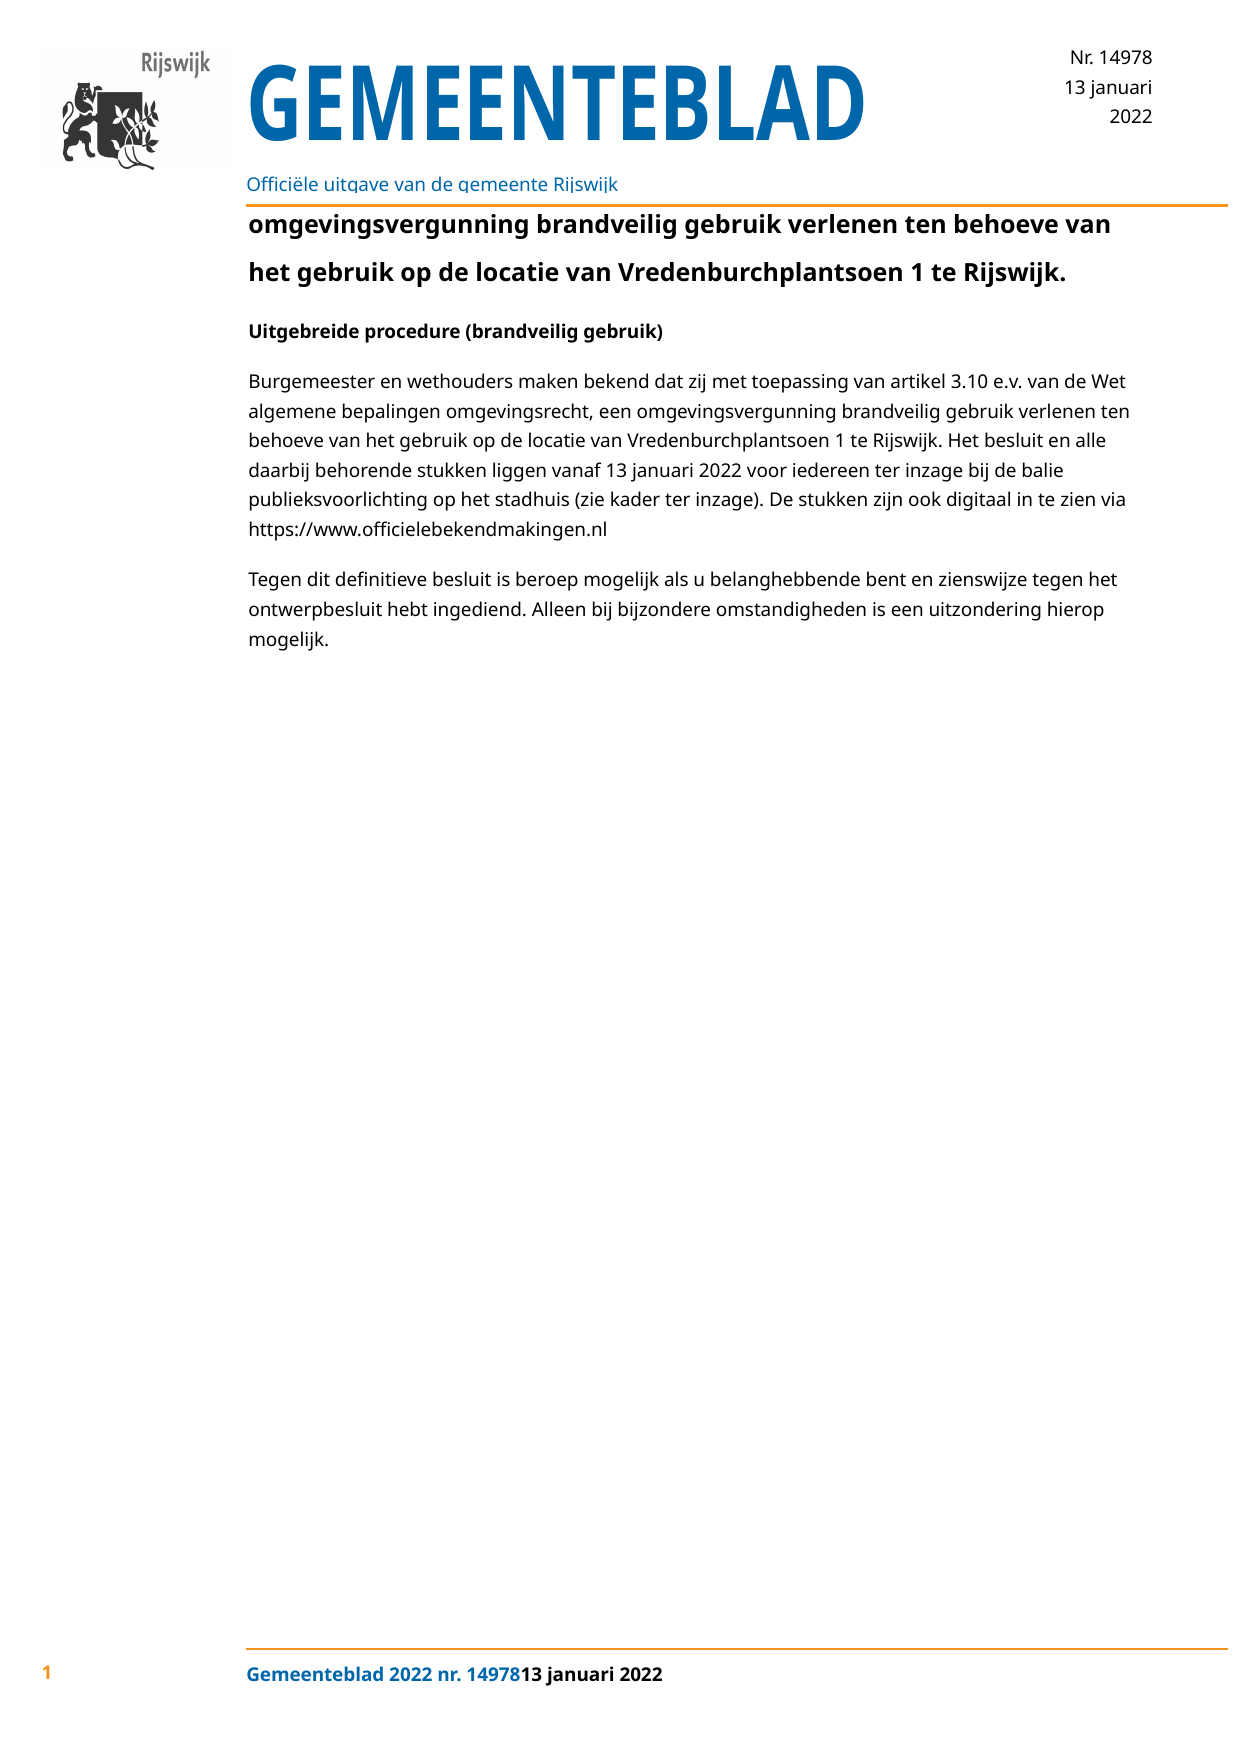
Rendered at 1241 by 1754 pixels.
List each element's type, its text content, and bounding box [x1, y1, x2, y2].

text Uitgebreide procedure (brandveilig gebruik) [248, 318, 1152, 344]
text omgevingsvergunning brandveilig gebruik verlenen ten behoeve van het gebruik op de locatie van Vredenburchplantsoen 1 te Rijswijk. [248, 207, 1152, 288]
text Burgemeester en wethouders maken bekend dat zij met toepassing van artikel 3.10 e.v. van de Wet algemene bepalingen omgevingsrecht, een omgevingsvergunning brandveilig gebruik verlenen ten behoeve van het gebruik op de locatie van Vredenburchplantsoen 1 te Rijswijk. Het besluit en alle daarbij behorende stukken liggen vanaf 13 januari 2022 voor iedereen ter inzage bij de balie publieksvoorlichting op het stadhuis (zie kader ter inzage). De stukken zijn ook digitaal in te zien via https://www.officielebekendmakingen.nl [248, 368, 1152, 542]
text Tegen dit definitieve besluit is beroep mogelijk als u belanghebbende bent en zienswijze tegen het ontwerpbesluit hebt ingediend. Alleen bij bijzondere omstandigheden is een uitzondering hierop mogelijk. [248, 567, 1152, 652]
picture [41, 47, 231, 172]
